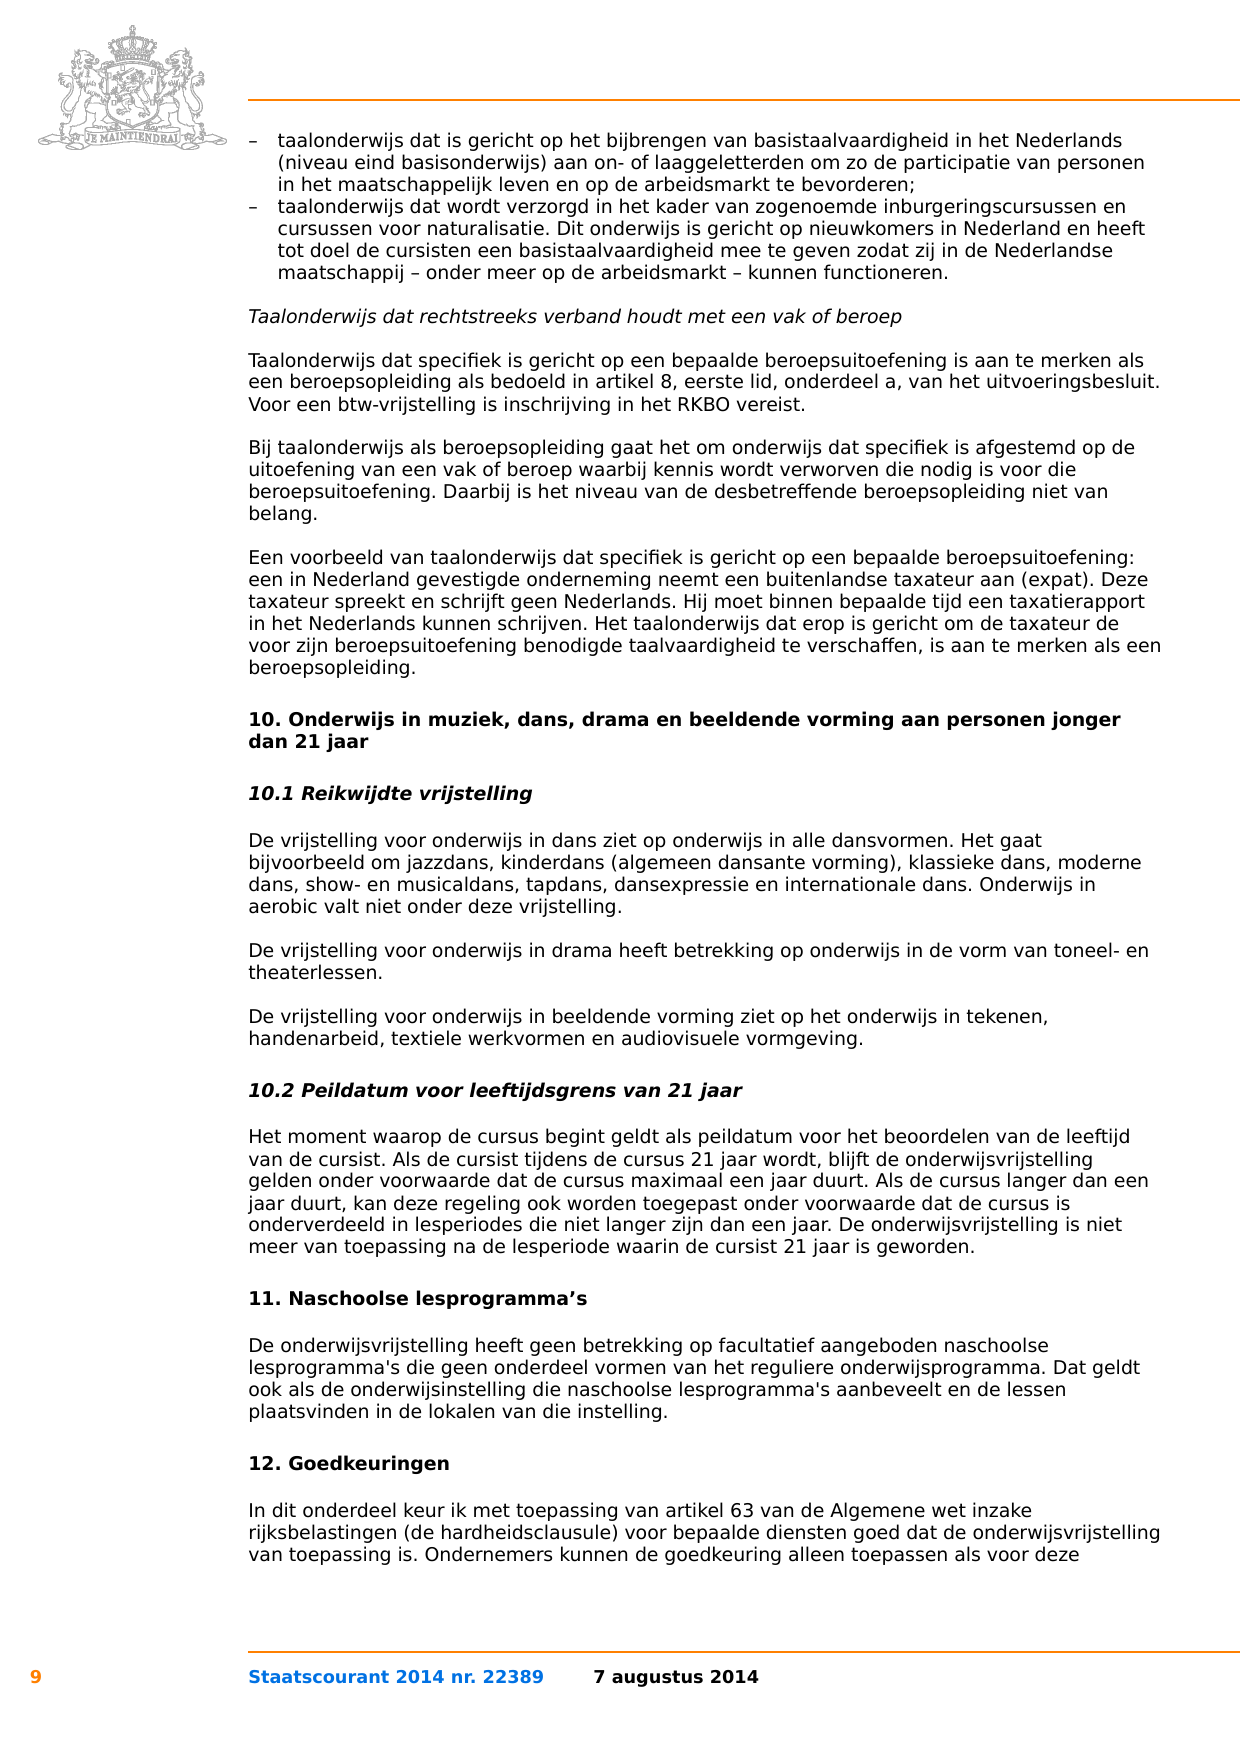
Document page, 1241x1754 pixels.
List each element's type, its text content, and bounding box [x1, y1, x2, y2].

text Het moment waarop de cursus begint geldt als peildatum voor het beoordelen van de leeftijd van de cursist. Als de cursist tijdens de cursus 21 jaar wordt, blijft de onderwijsvrijstelling gelden onder voorwaarde dat de cursus maximaal een jaar duurt. Als de cursus langer dan een jaar duurt, kan deze regeling ook worden toegepast onder voorwaarde dat de cursus is onderverdeeld in lesperiodes die niet langer zijn dan een jaar. De onderwijsvrijstelling is niet meer van toepassing na de lesperiode waarin de cursist 21 jaar is geworden. [248, 1126, 1163, 1258]
text Een voorbeeld van taalonderwijs dat specifiek is gericht op een bepaalde beroepsuitoefening: een in Nederland gevestigde onderneming neemt een buitenlandse taxateur aan (expat). Deze taxateur spreekt en schrijft geen Nederlands. Hij moet binnen bepaalde tijd een taxatierapport in het Nederlands kunnen schrijven. Het taalonderwijs dat erop is gericht om de taxateur de voor zijn beroepsuitoefening benodigde taalvaardigheid te verschaffen, is aan te merken als een beroepsopleiding. [248, 547, 1163, 679]
text De vrijstelling voor onderwijs in drama heeft betrekking op onderwijs in de vorm van toneel- en theaterlessen. [248, 940, 1163, 984]
text – taalonderwijs dat wordt verzorgd in het kader van zogenoemde inburgeringscursussen en cursussen voor naturalisatie. Dit onderwijs is gericht op nieuwkomers in Nederland en heeft tot doel de cursisten een basistaalvaardigheid mee te geven zodat zij in de Nederlandse maatschappij – onder meer op de arbeidsmarkt – kunnen functioneren. [248, 196, 1163, 284]
subtitle 10.1 Reikwijdte vrijstelling [248, 783, 1163, 805]
text De vrijstelling voor onderwijs in dans ziet op onderwijs in alle dansvormen. Het gaat bijvoorbeeld om jazzdans, kinderdans (algemeen dansante vorming), klassieke dans, moderne dans, show- en musicaldans, tapdans, dansexpressie en internationale dans. Onderwijs in aerobic valt niet onder deze vrijstelling. [248, 830, 1163, 918]
text De onderwijsvrijstelling heeft geen betrekking op facultatief aangeboden naschoolse lesprogramma's die geen onderdeel vormen van het reguliere onderwijsprogramma. Dat geldt ook als de onderwijsinstelling die naschoolse lesprogramma's aanbeveelt en de lessen plaatsvinden in de lokalen van die instelling. [248, 1335, 1163, 1423]
text De vrijstelling voor onderwijs in beeldende vorming ziet op het onderwijs in tekenen, handenarbeid, textiele werkvormen en audiovisuele vormgeving. [248, 1006, 1163, 1049]
text In dit onderdeel keur ik met toepassing van artikel 63 van de Algemene wet inzake rijksbelastingen (de hardheidsclausule) voor bepaalde diensten goed dat de onderwijsvrijstelling van toepassing is. Ondernemers kunnen de goedkeuring alleen toepassen als voor deze [248, 1500, 1163, 1566]
text – taalonderwijs dat is gericht op het bijbrengen van basistaalvaardigheid in het Nederlands (niveau eind basisonderwijs) aan on- of laaggeletterden om zo de participatie van personen in het maatschappelijk leven en op de arbeidsmarkt te bevorderen; [248, 130, 1163, 196]
subtitle 11. Naschoolse lesprogramma’s [248, 1288, 1163, 1310]
text Bij taalonderwijs als beroepsopleiding gaat het om onderwijs dat specifiek is afgestemd op de uitoefening van een vak of beroep waarbij kennis wordt verworven die nodig is voor die beroepsuitoefening. Daarbij is het niveau van de desbetreffende beroepsopleiding niet van belang. [248, 437, 1163, 525]
text Taalonderwijs dat specifiek is gericht op een bepaalde beroepsuitoefening is aan te merken als een beroepsopleiding als bedoeld in artikel 8, eerste lid, onderdeel a, van het uitvoeringsbesluit. Voor een btw-vrijstelling is inschrijving in het RKBO vereist. [248, 349, 1163, 415]
subtitle 10. Onderwijs in muziek, dans, drama en beeldende vorming aan personen jonger dan 21 jaar [248, 709, 1163, 753]
picture [38, 25, 227, 150]
subtitle 12. Goedkeuringen [248, 1453, 1163, 1475]
subtitle 10.2 Peildatum voor leeftijdsgrens van 21 jaar [248, 1079, 1163, 1101]
subtitle Taalonderwijs dat rechtstreeks verband houdt met een vak of beroep [248, 306, 1163, 328]
